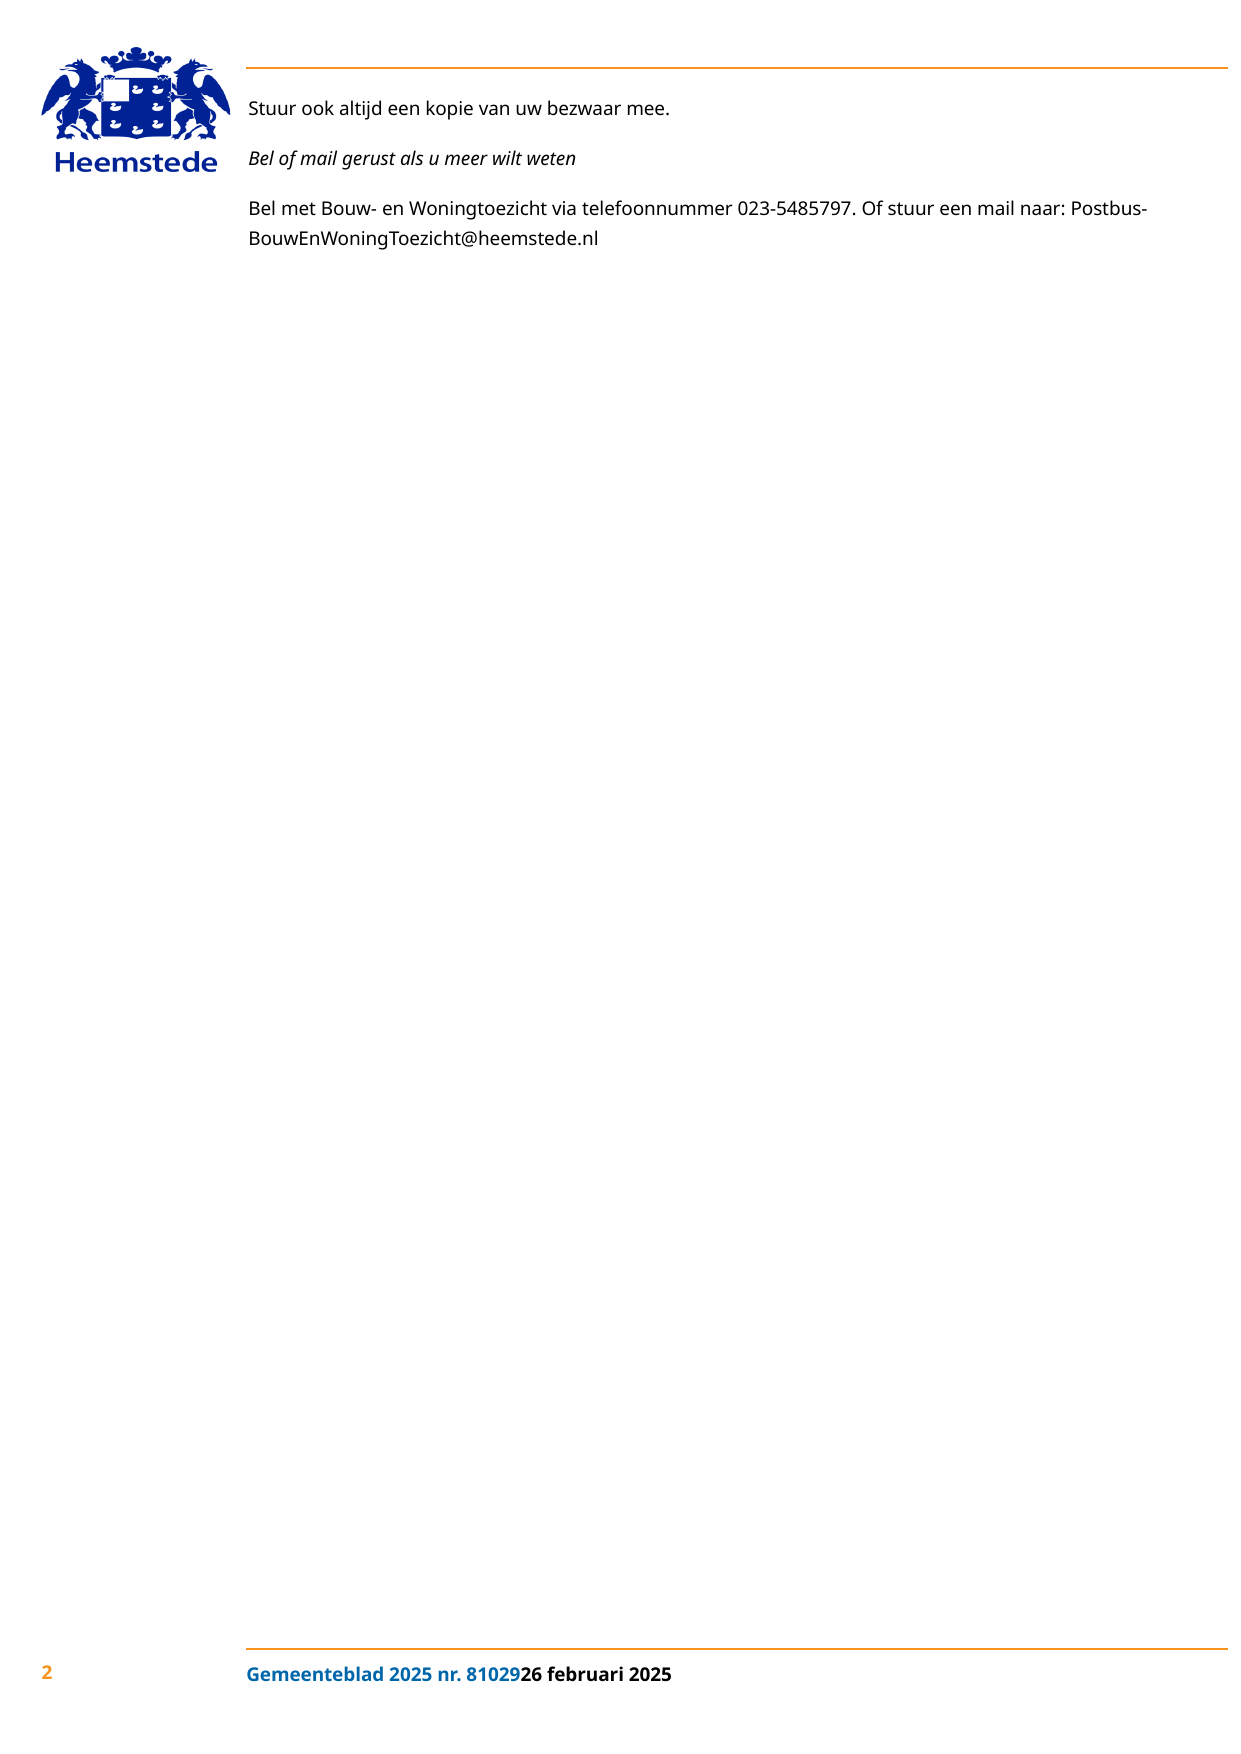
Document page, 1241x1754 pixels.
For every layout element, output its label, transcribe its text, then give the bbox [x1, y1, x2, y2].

text Bel met Bouw- en Woningtoezicht via telefoonnummer 023-5485797. Of stuur een mail naar: Postbus-BouwEnWoningToezicht@heemstede.nl [248, 196, 1152, 251]
text Bel of mail gerust als u meer wilt weten [248, 145, 1152, 171]
text Stuur ook altijd een kopie van uw bezwaar mee. [248, 95, 1152, 121]
picture [41, 47, 231, 172]
